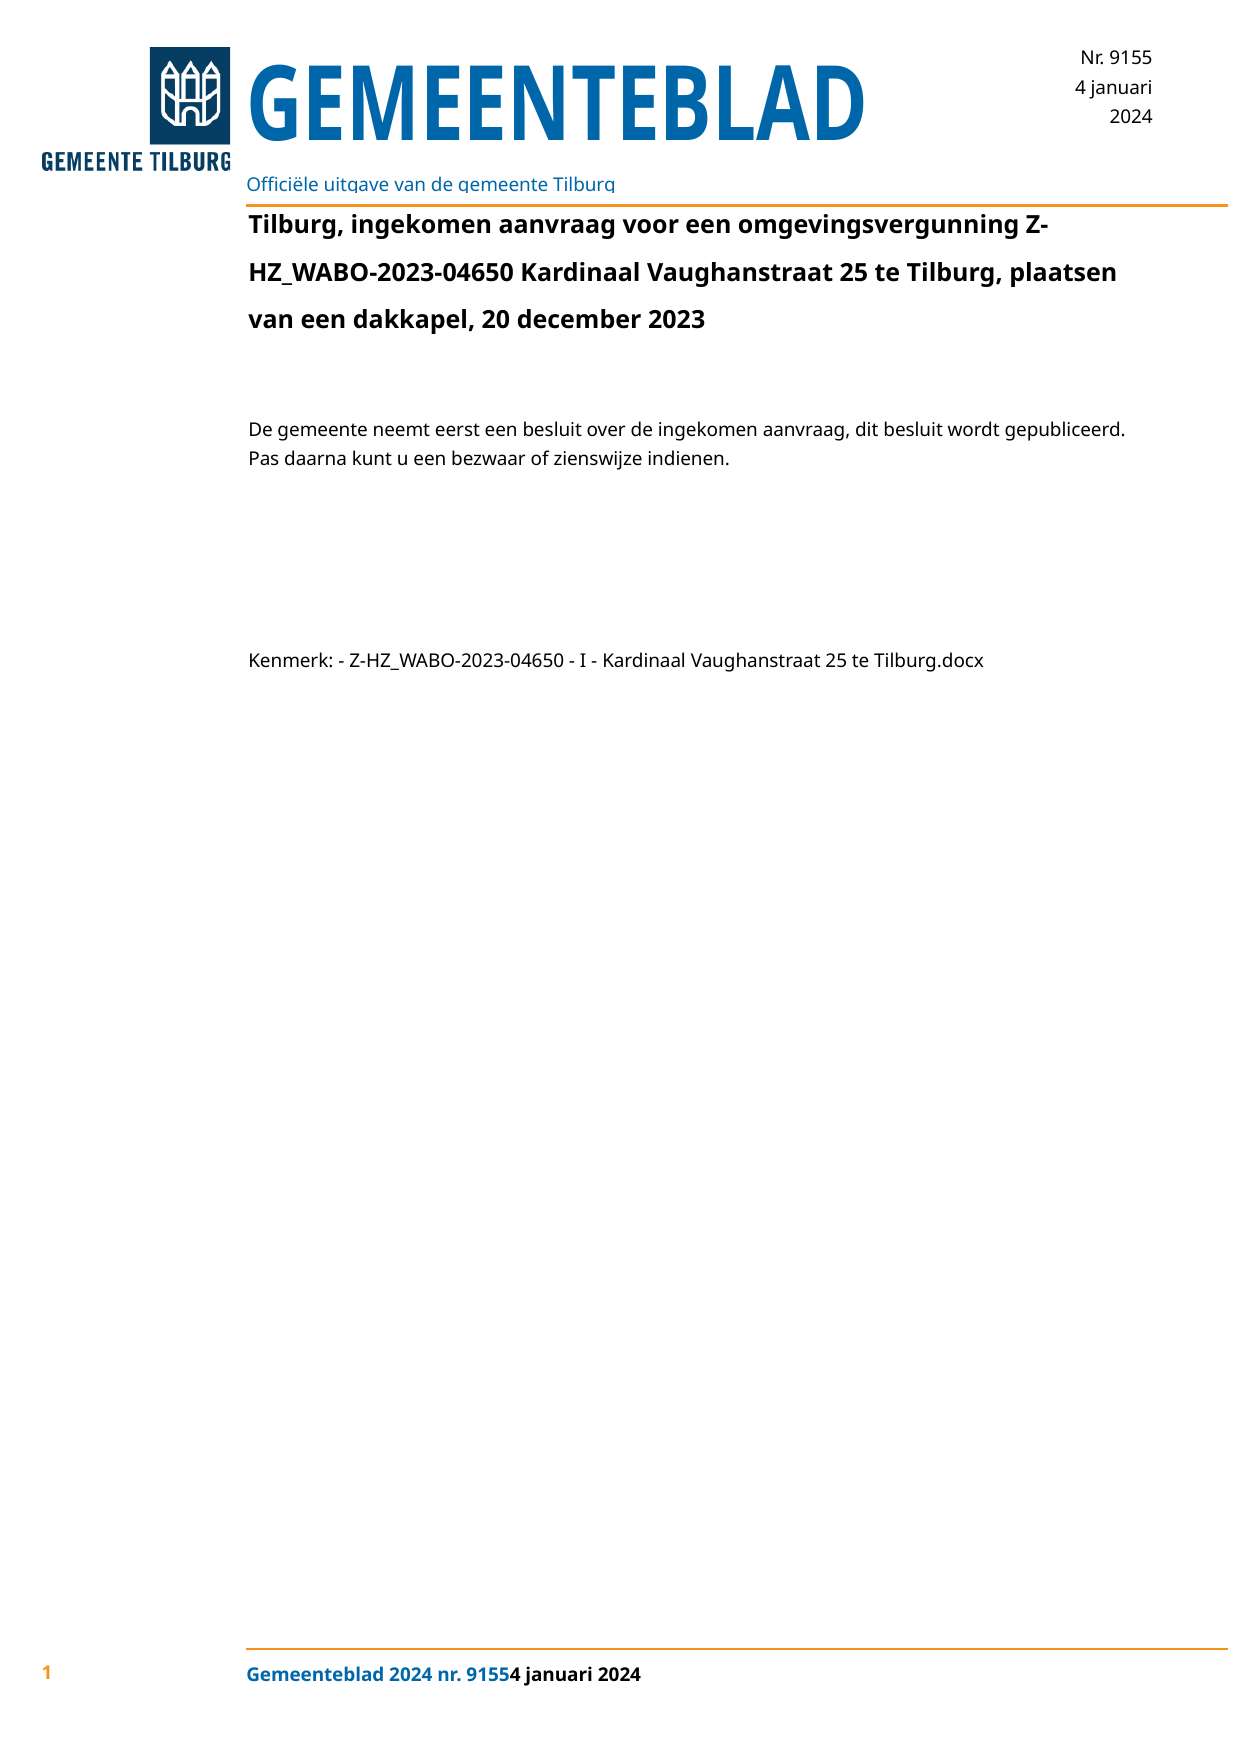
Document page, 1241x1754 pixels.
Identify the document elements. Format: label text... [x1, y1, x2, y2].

text Kenmerk: - Z-HZ_WABO-2023-04650 - I - Kardinaal Vaughanstraat 25 te Tilburg.docx [248, 647, 1152, 673]
picture [41, 47, 231, 172]
text Tilburg, ingekomen aanvraag voor een omgevingsvergunning Z-HZ_WABO-2023-04650 Kardinaal Vaughanstraat 25 te Tilburg, plaatsen van een dakkapel, 20 december 2023 [248, 207, 1152, 336]
text De gemeente neemt eerst een besluit over de ingekomen aanvraag, dit besluit wordt gepubliceerd. Pas daarna kunt u een bezwaar of zienswijze indienen. [248, 416, 1152, 471]
